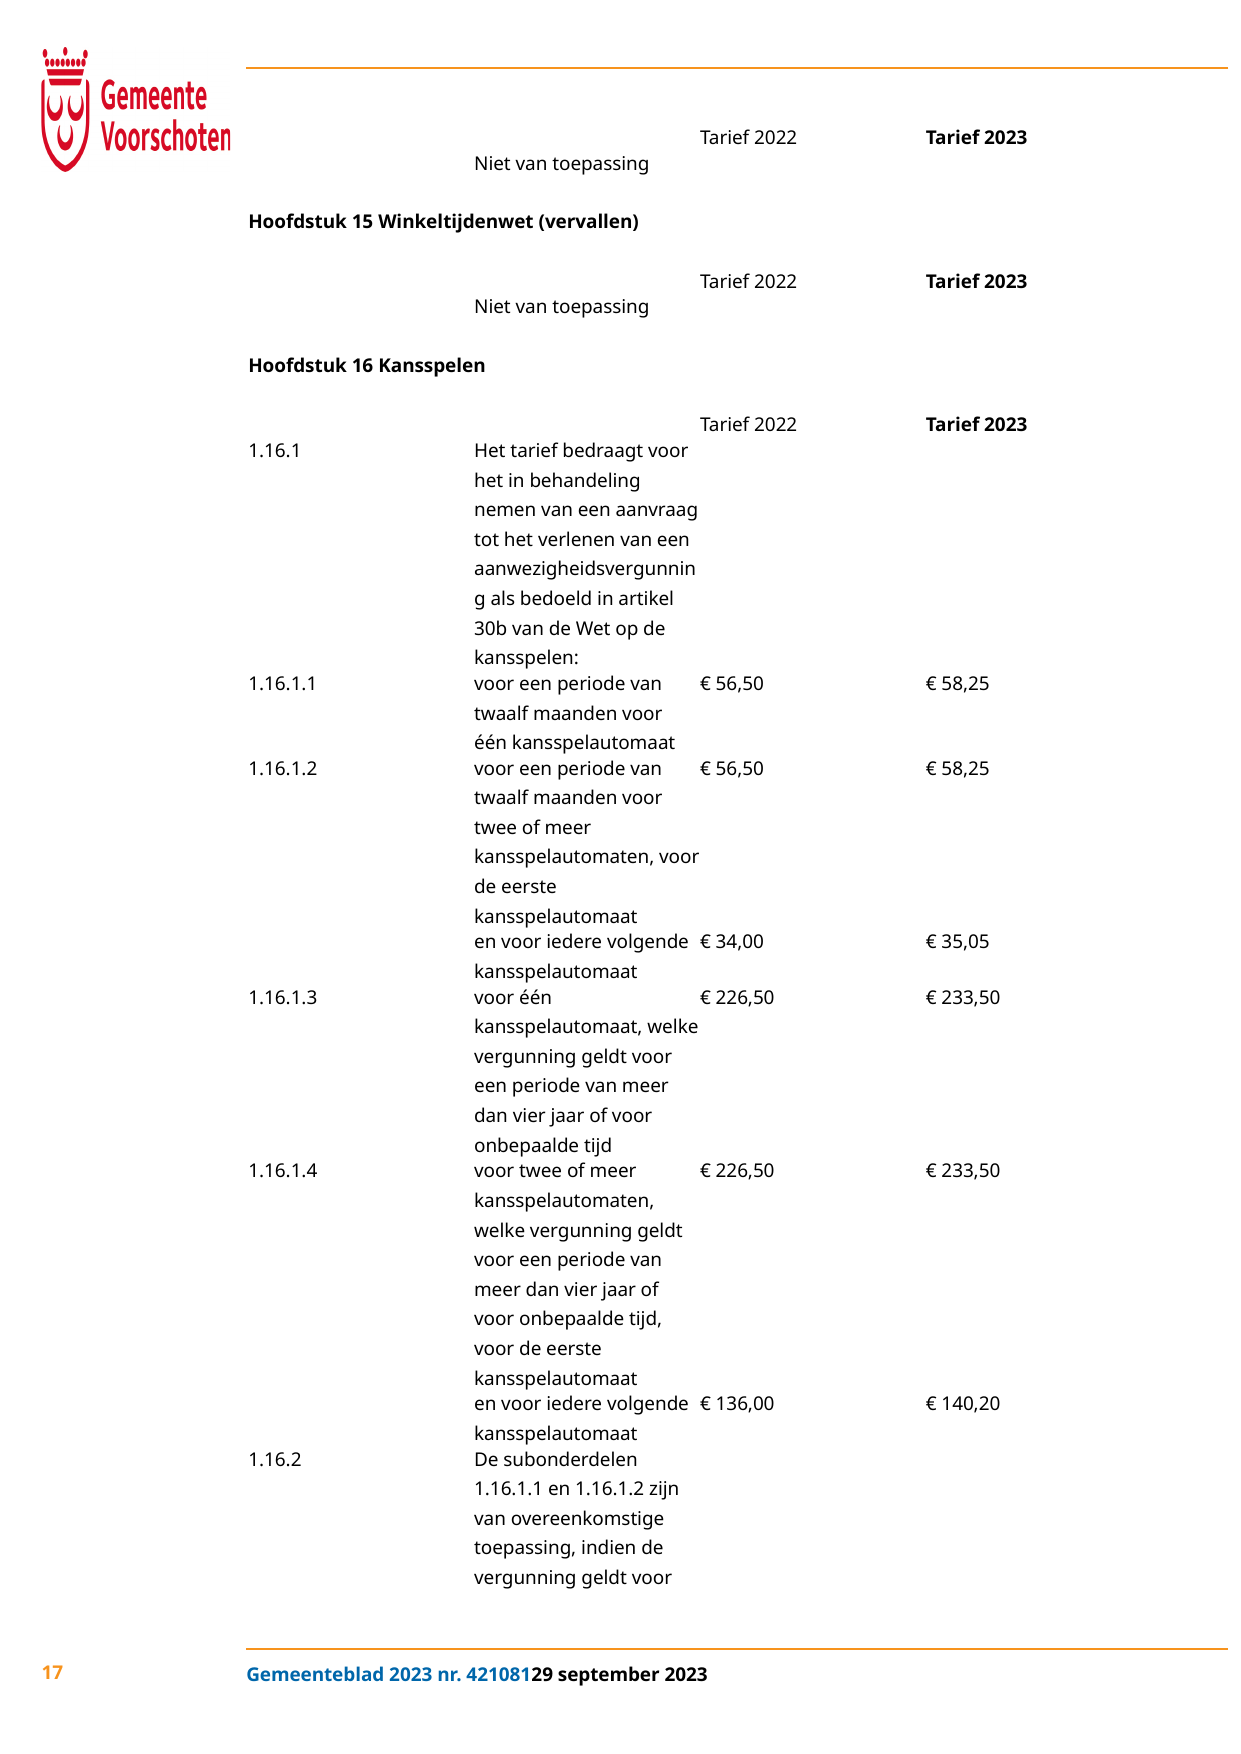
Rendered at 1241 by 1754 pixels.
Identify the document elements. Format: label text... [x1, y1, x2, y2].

table_header Tarief 2022 [700, 268, 926, 294]
table_header [248, 412, 474, 437]
table_cell € 56,50 [700, 755, 926, 929]
table_cell voor een periode van twaalf maanden voor twee of meer kansspelautomaten, voor de eerste kansspelautomaat [474, 755, 700, 929]
table_cell 1.16.1.3 [248, 984, 474, 1158]
table_cell € 136,00 [700, 1390, 926, 1446]
table_cell voor twee of meer kansspelautomaten, welke vergunning geldt voor een periode van meer dan vier jaar of voor onbepaalde tijd, voor de eerste kansspelautomaat [474, 1158, 700, 1390]
table_cell 1.16.1.4 [248, 1158, 474, 1390]
table_cell € 35,05 [926, 929, 1152, 984]
table_header Tarief 2022 [700, 412, 926, 437]
table_cell [700, 1446, 926, 1590]
picture [41, 47, 231, 172]
table_cell Niet van toepassing [474, 150, 700, 176]
table_cell [248, 294, 474, 319]
table_cell € 233,50 [926, 1158, 1152, 1390]
table_header [474, 268, 700, 294]
table_header [474, 412, 700, 437]
table_cell € 226,50 [700, 1158, 926, 1390]
table_header [248, 268, 474, 294]
table_cell voor één kansspelautomaat, welke vergunning geldt voor een periode van meer dan vier jaar of voor onbepaalde tijd [474, 984, 700, 1158]
table_cell Niet van toepassing [474, 294, 700, 319]
table_cell [700, 150, 926, 176]
table_cell 1.16.2 [248, 1446, 474, 1590]
table_cell [700, 437, 926, 670]
table_header [474, 125, 700, 150]
table_header Tarief 2023 [926, 412, 1152, 437]
table_cell € 56,50 [700, 670, 926, 755]
table_cell € 233,50 [926, 984, 1152, 1158]
table_cell [926, 437, 1152, 670]
table_cell € 58,25 [926, 670, 1152, 755]
table_cell en voor iedere volgende kansspelautomaat [474, 1390, 700, 1446]
table_header [248, 125, 474, 150]
table_cell € 58,25 [926, 755, 1152, 929]
table_cell 1.16.1 [248, 437, 474, 670]
table_header Tarief 2023 [926, 125, 1152, 150]
table_header Tarief 2023 [926, 268, 1152, 294]
table_cell De subonderdelen 1.16.1.1 en 1.16.1.2 zijn van overeenkomstige toepassing, indien de vergunning geldt voor [474, 1446, 700, 1590]
table_cell [248, 1390, 474, 1446]
table_cell Het tarief bedraagt voor het in behandeling nemen van een aanvraag tot het verlenen van een aanwezigheidsvergunning als bedoeld in artikel 30b van de Wet op de kansspelen: [474, 437, 700, 670]
table_cell [248, 150, 474, 176]
table_cell 1.16.1.1 [248, 670, 474, 755]
table_cell [926, 294, 1152, 319]
table_header Tarief 2022 [700, 125, 926, 150]
text Hoofdstuk 16 Kansspelen [248, 352, 1152, 378]
table_cell [700, 294, 926, 319]
text Hoofdstuk 15 Winkeltijdenwet (vervallen) [248, 209, 1152, 234]
table_cell € 34,00 [700, 929, 926, 984]
table_cell [926, 1446, 1152, 1590]
table_cell 1.16.1.2 [248, 755, 474, 929]
table_cell voor een periode van twaalf maanden voor één kansspelautomaat [474, 670, 700, 755]
table_cell € 140,20 [926, 1390, 1152, 1446]
table_cell € 226,50 [700, 984, 926, 1158]
table_cell [926, 150, 1152, 176]
table_cell en voor iedere volgende kansspelautomaat [474, 929, 700, 984]
table_cell [248, 929, 474, 984]
